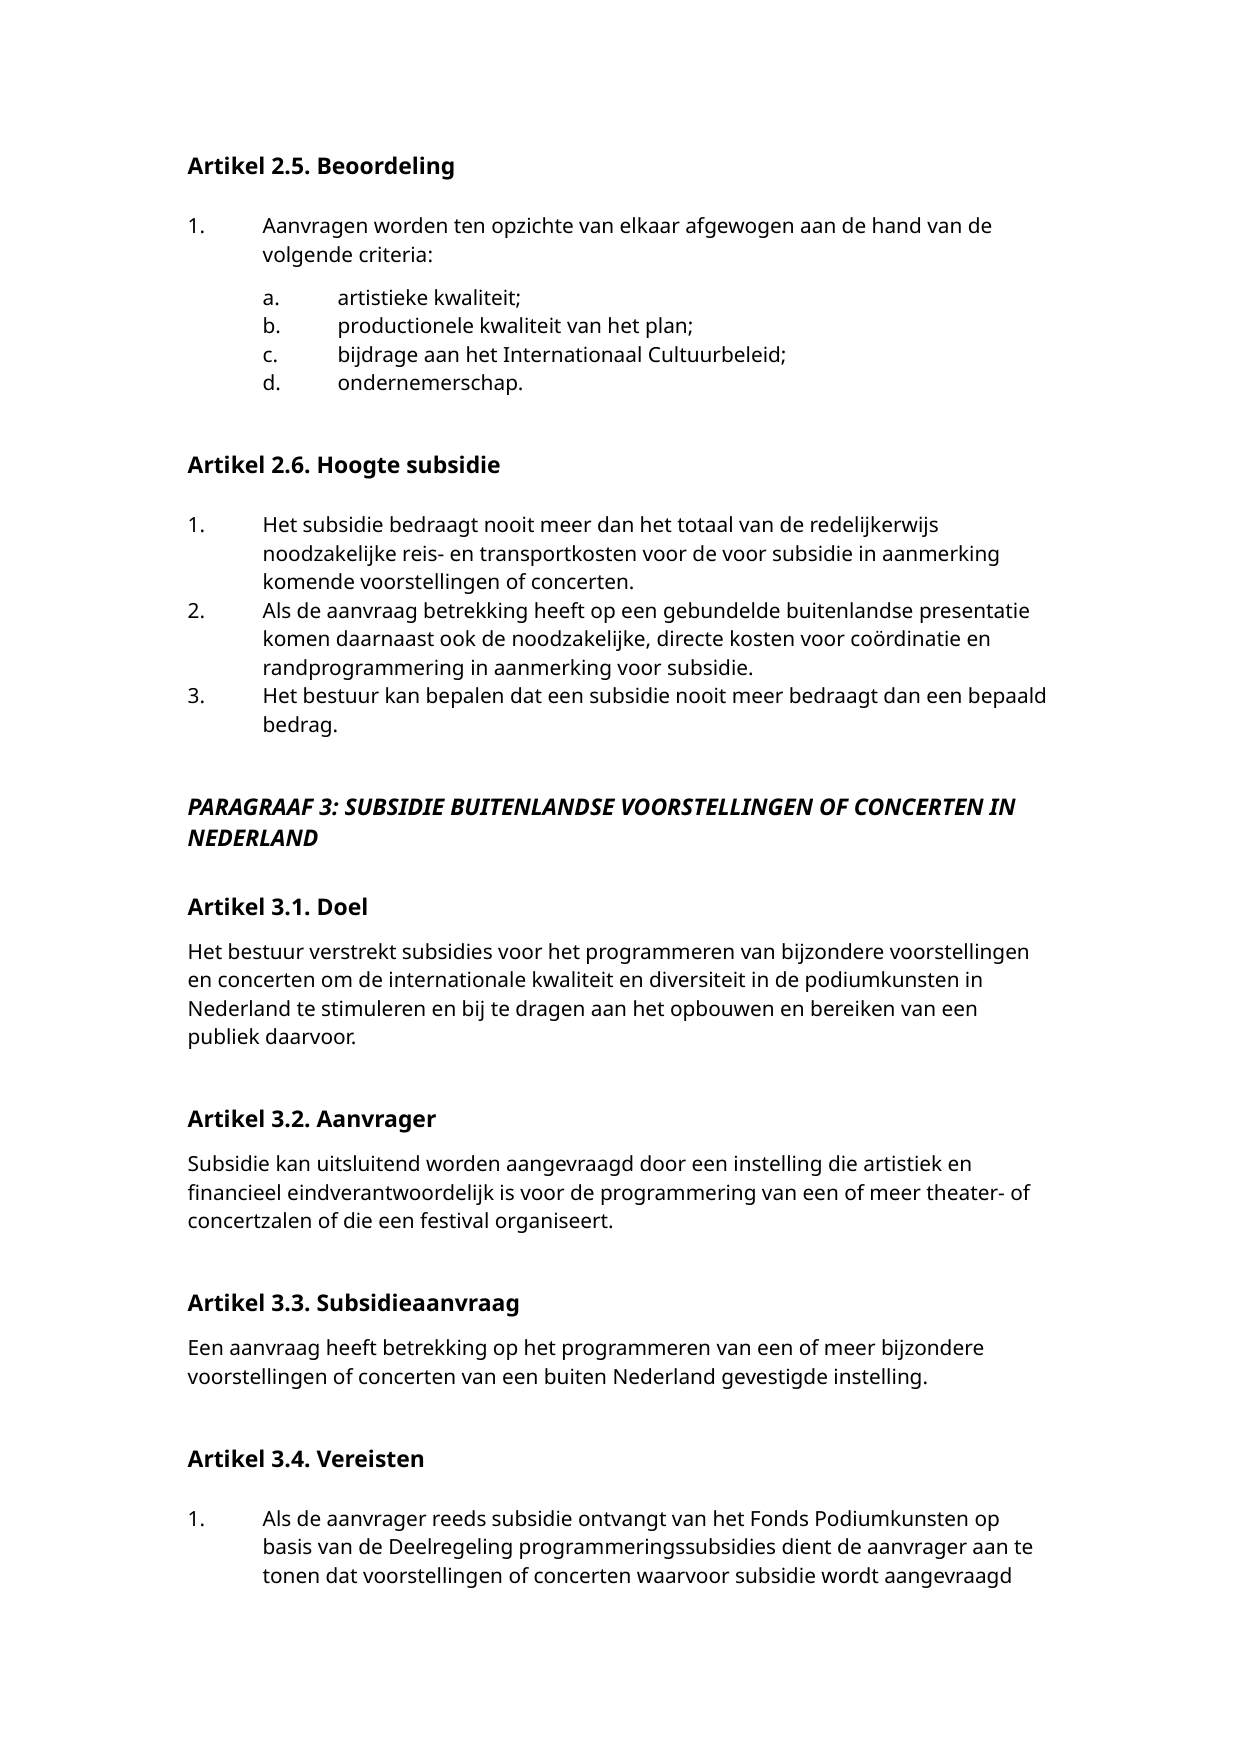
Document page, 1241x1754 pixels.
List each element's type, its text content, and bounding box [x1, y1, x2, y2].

subtitle Artikel 3.2. Aanvrager [187, 1103, 1053, 1134]
list artistieke kwaliteit; [262, 283, 1053, 312]
list bijdrage aan het Internationaal Cultuurbeleid; [262, 340, 1053, 368]
text Een aanvraag heeft betrekking op het programmeren van een of meer bijzondere voorstellingen of concerten van een buiten Nederland gevestigde instelling. [187, 1333, 1053, 1390]
list Aanvragen worden ten opzichte van elkaar afgewogen aan de hand van de volgende criteria: [187, 211, 1053, 268]
subtitle PARAGRAAF 3: SUBSIDIE BUITENLANDSE VOORSTELLINGEN OF CONCERTEN IN NEDERLAND [187, 791, 1053, 853]
subtitle Artikel 3.3. Subsidieaanvraag [187, 1287, 1053, 1318]
text Het bestuur verstrekt subsidies voor het programmeren van bijzondere voorstellingen en concerten om de internationale kwaliteit en diversiteit in de podiumkunsten in Nederland te stimuleren en bij te dragen aan het opbouwen en bereiken van een publiek daarvoor. [187, 937, 1053, 1051]
list productionele kwaliteit van het plan; [262, 312, 1053, 340]
subtitle Artikel 3.4. Vereisten [187, 1443, 1053, 1474]
list ondernemerschap. [262, 368, 1053, 397]
subtitle Artikel 2.5. Beoordeling [187, 150, 1053, 181]
list Het bestuur kan bepalen dat een subsidie nooit meer bedraagt dan een bepaald bedrag. [187, 681, 1053, 738]
subtitle Artikel 3.1. Doel [187, 891, 1053, 922]
text Subsidie kan uitsluitend worden aangevraagd door een instelling die artistiek en financieel eindverantwoordelijk is voor de programmering van een of meer theater- of concertzalen of die een festival organiseert. [187, 1149, 1053, 1235]
list Als de aanvrager reeds subsidie ontvangt van het Fonds Podiumkunsten op basis van de Deelregeling programmeringssubsidies dient de aanvrager aan te tonen dat voorstellingen of concerten waarvoor subsidie wordt aangevraagd [187, 1504, 1053, 1589]
list Het subsidie bedraagt nooit meer dan het totaal van de redelijkerwijs noodzakelijke reis- en transportkosten voor de voor subsidie in aanmerking komende voorstellingen of concerten. [187, 511, 1053, 596]
list Als de aanvraag betrekking heeft op een gebundelde buitenlandse presentatie komen daarnaast ook de noodzakelijke, directe kosten voor coördinatie en randprogrammering in aanmerking voor subsidie. [187, 596, 1053, 681]
subtitle Artikel 2.6. Hoogte subsidie [187, 449, 1053, 481]
